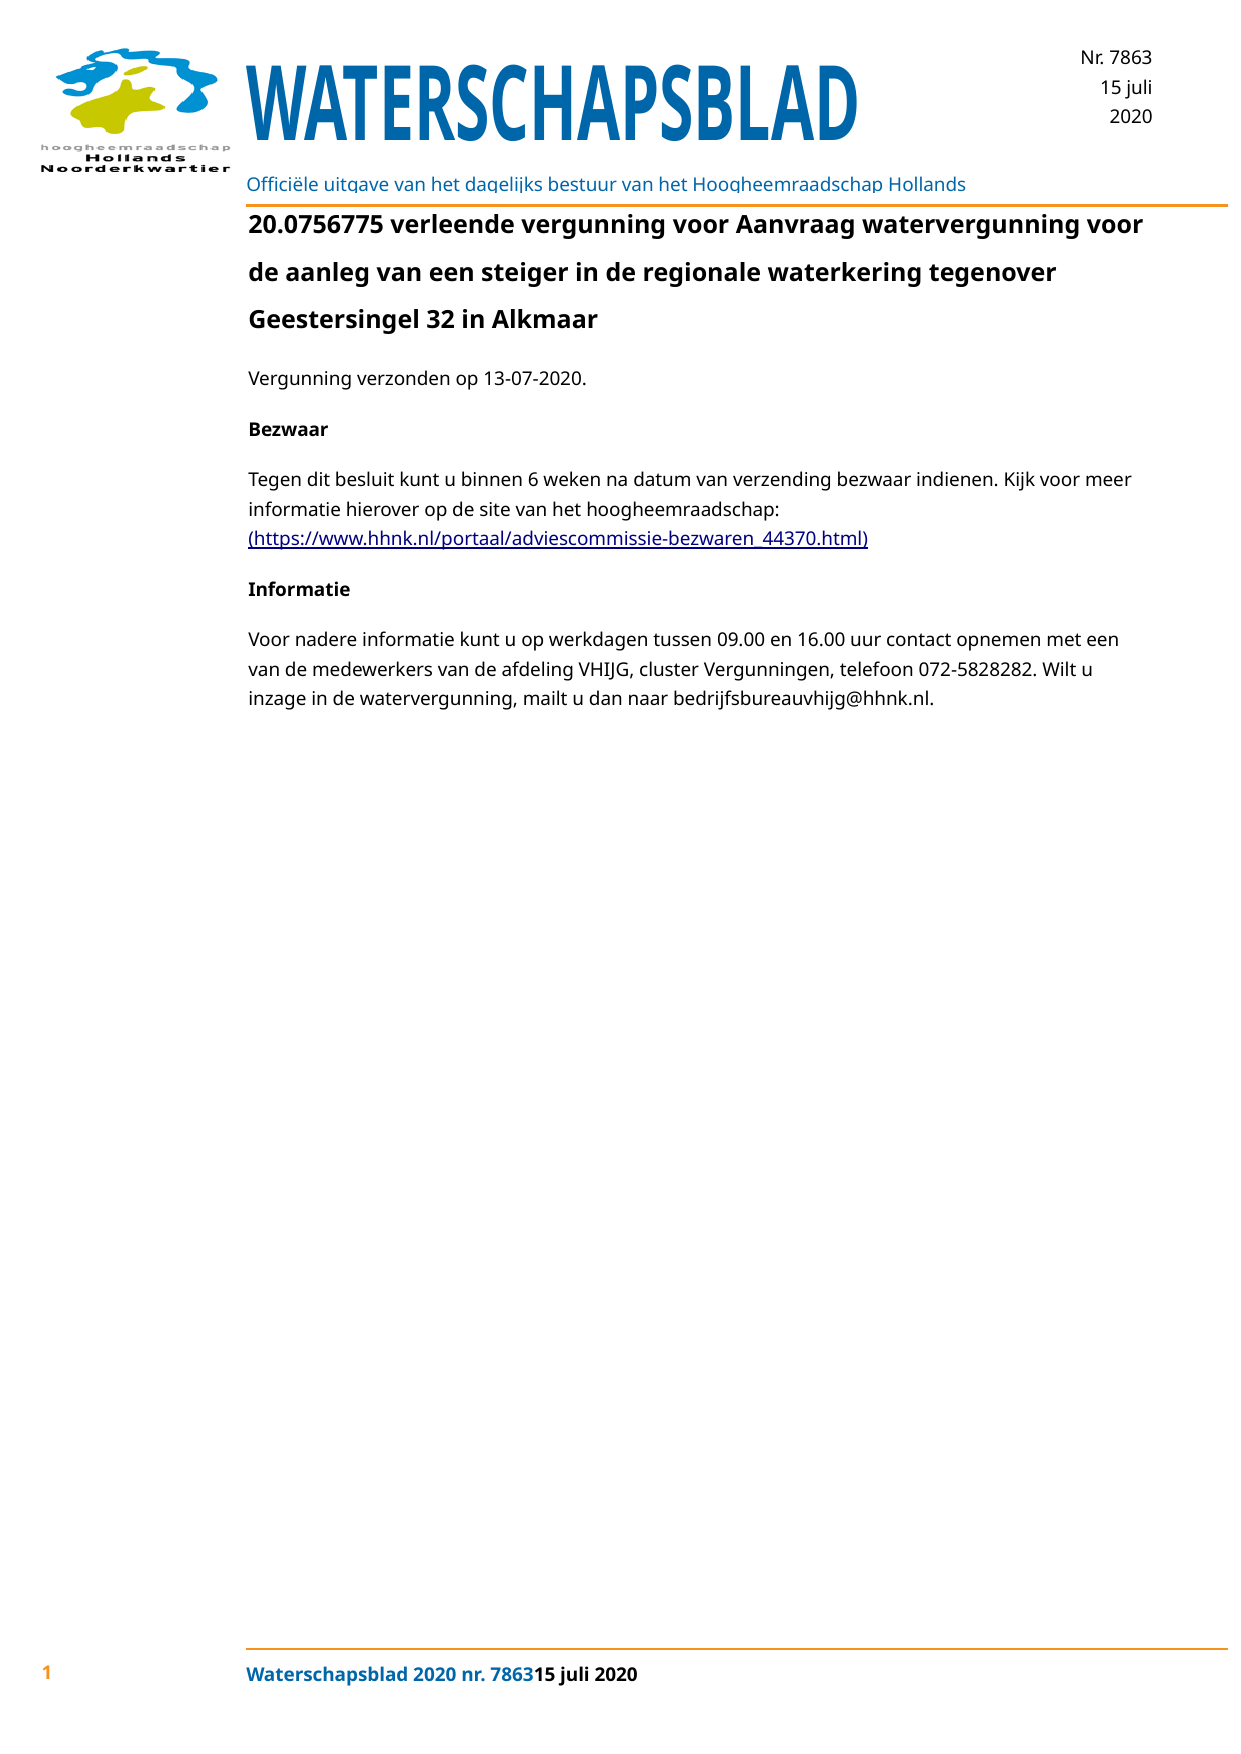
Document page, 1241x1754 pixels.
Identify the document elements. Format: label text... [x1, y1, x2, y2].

text 20.0756775 verleende vergunning voor Aanvraag watervergunning voor de aanleg van een steiger in de regionale waterkering tegenover Geestersingel 32 in Alkmaar [248, 207, 1152, 336]
text Bezwaar [248, 416, 1152, 442]
text Voor nadere informatie kunt u op werkdagen tussen 09.00 en 16.00 uur contact opnemen met een van de medewerkers van de afdeling VHIJG, cluster Vergunningen, telefoon 072-5828282. Wilt u inzage in de watervergunning, mailt u dan naar bedrijfsbureauvhijg@hhnk.nl. [248, 626, 1152, 711]
text Vergunning verzonden op 13-07-2020. [248, 366, 1152, 391]
text Informatie [248, 576, 1152, 602]
picture [41, 47, 231, 172]
text Tegen dit besluit kunt u binnen 6 weken na datum van verzending bezwaar indienen. Kijk voor meer informatie hierover op de site van het hoogheemraadschap: (https://www.hhnk.nl/portaal/adviescommissie-bezwaren_44370.html) [248, 466, 1152, 551]
